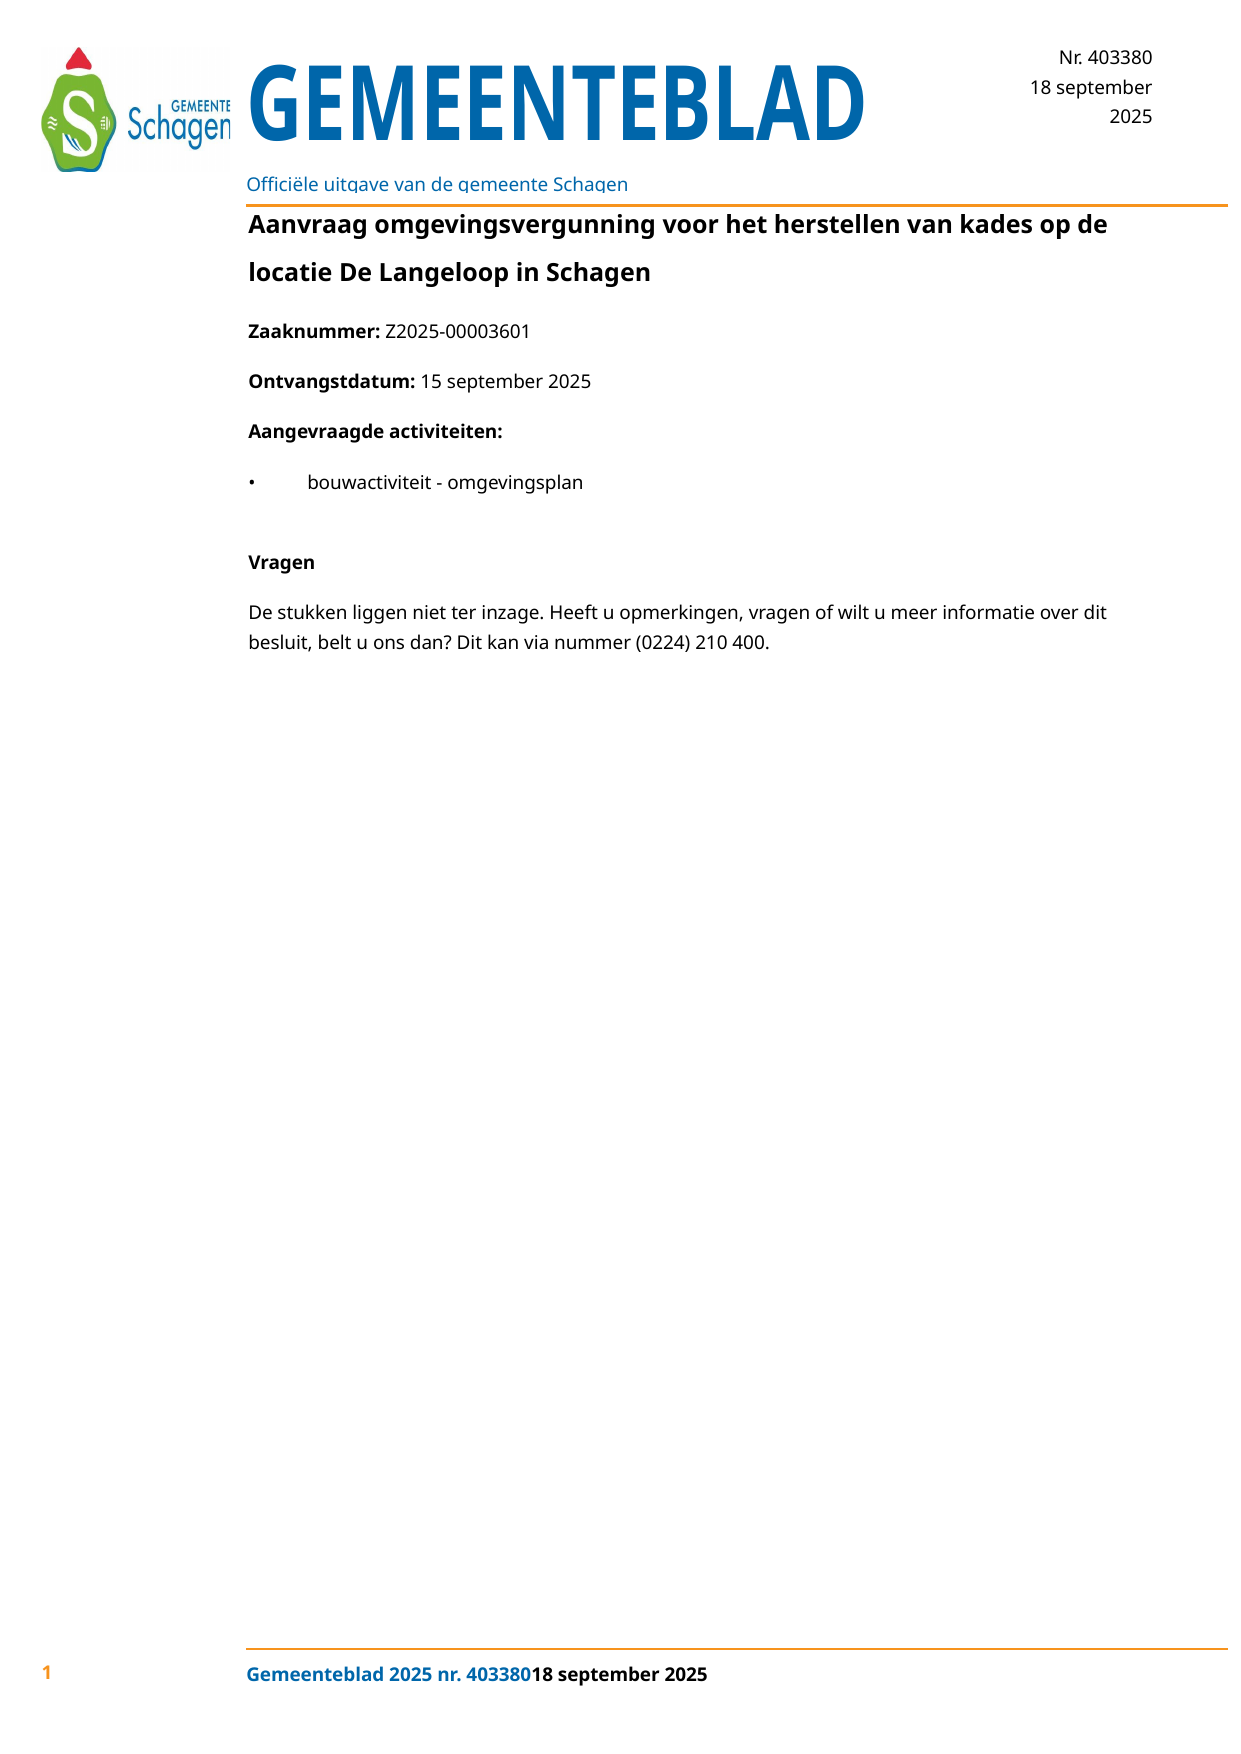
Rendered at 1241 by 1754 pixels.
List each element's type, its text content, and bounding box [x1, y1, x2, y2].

text Ontvangstdatum: 15 september 2025 [248, 368, 1152, 394]
text Vragen [248, 549, 1152, 575]
text De stukken liggen niet ter inzage. Heeft u opmerkingen, vragen of wilt u meer informatie over dit besluit, belt u ons dan? Dit kan via nummer (0224) 210 400. [248, 599, 1152, 655]
list bouwactiviteit - omgevingsplan [248, 469, 1152, 495]
text Aangevraagde activiteiten: [248, 419, 1152, 444]
text Zaaknummer: Z2025-00003601 [248, 318, 1152, 344]
text Aanvraag omgevingsvergunning voor het herstellen van kades op de locatie De Langeloop in Schagen [248, 207, 1152, 288]
picture [41, 47, 231, 172]
